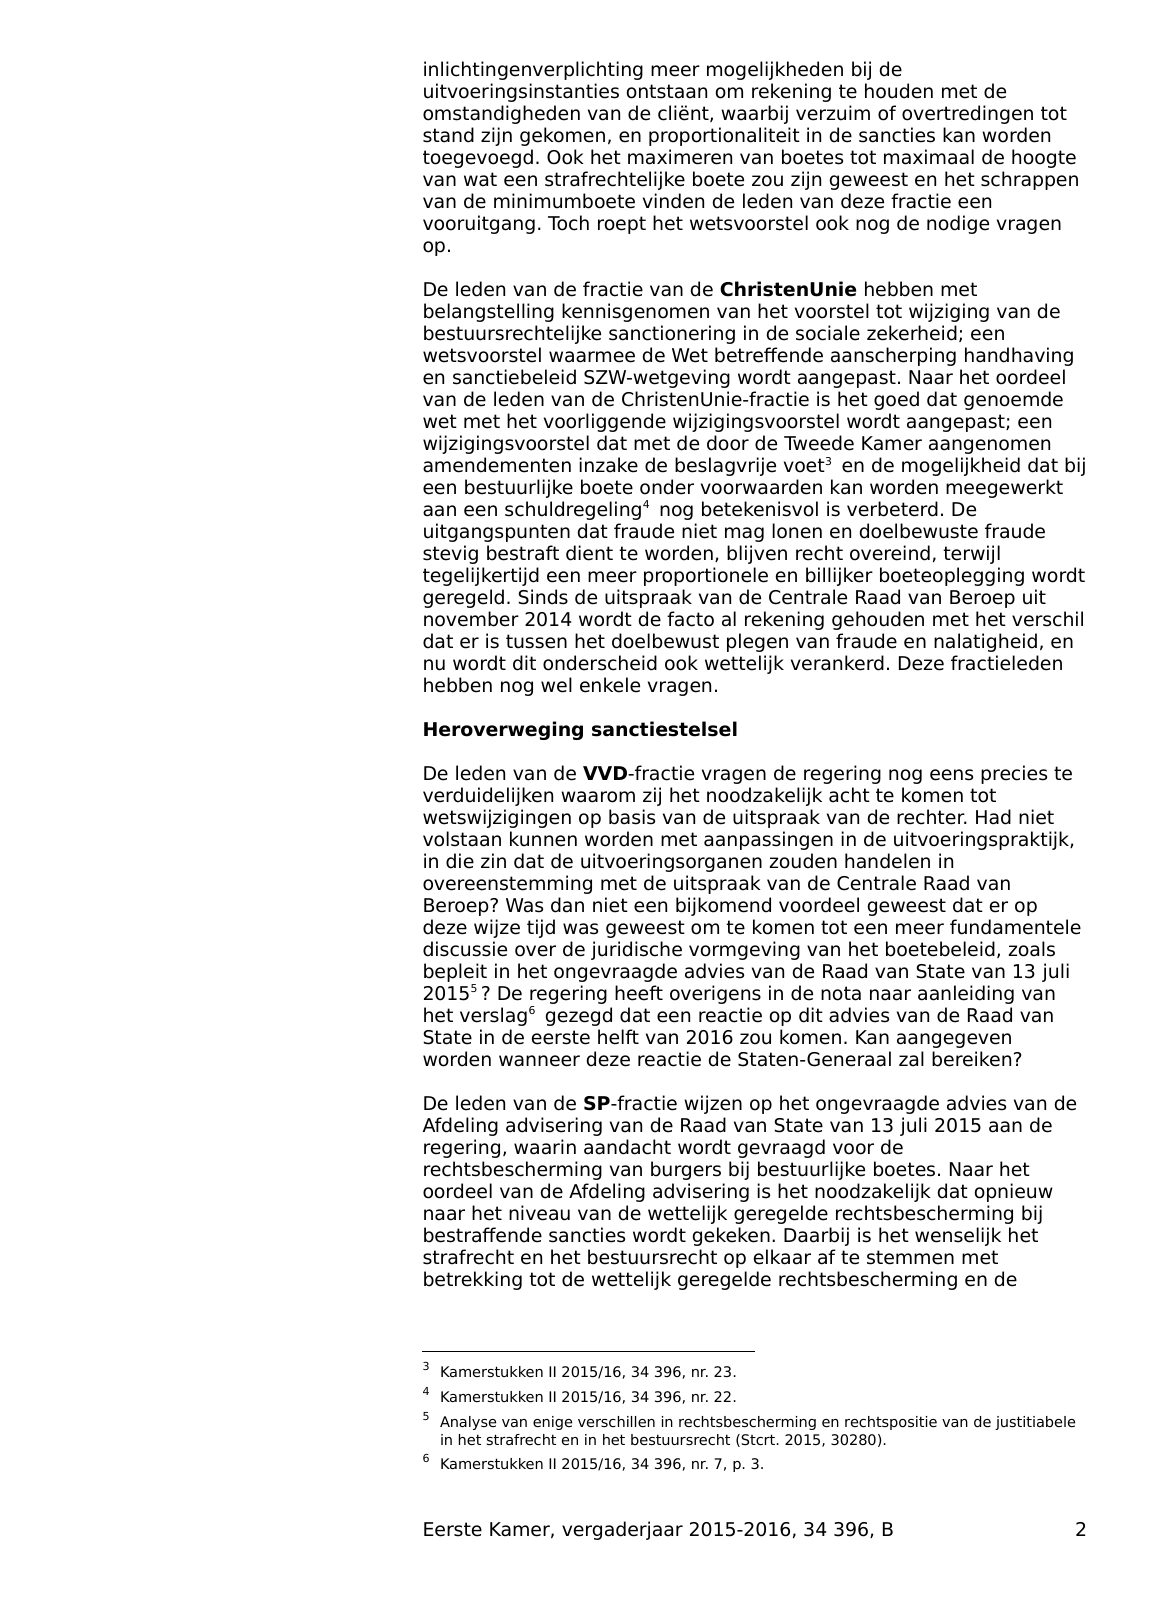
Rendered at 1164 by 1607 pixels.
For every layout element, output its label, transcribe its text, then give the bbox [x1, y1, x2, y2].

text Kamerstukken II 2015/16, 34 396, nr. 22. [422, 1385, 1087, 1407]
text inlichtingenverplichting meer mogelijkheden bij de uitvoeringsinstanties ontstaan om rekening te houden met de omstandigheden van de cliënt, waarbij verzuim of overtredingen tot stand zijn gekomen, en proportionaliteit in de sancties kan worden toegevoegd. Ook het maximeren van boetes tot maximaal de hoogte van wat een strafrechtelijke boete zou zijn geweest en het schrappen van de minimumboete vinden de leden van deze fractie een vooruitgang. Toch roept het wetsvoorstel ook nog de nodige vragen op. [422, 59, 1087, 257]
text De leden van de VVD-fractie vragen de regering nog eens precies te verduidelijken waarom zij het noodzakelijk acht te komen tot wetswijzigingen op basis van de uitspraak van de rechter. Had niet volstaan kunnen worden met aanpassingen in de uitvoeringspraktijk, in die zin dat de uitvoeringsorganen zouden handelen in overeenstemming met de uitspraak van de Centrale Raad van Beroep? Was dan niet een bijkomend voordeel geweest dat er op deze wijze tijd was geweest om te komen tot een meer fundamentele discussie over de juridische vormgeving van het boetebeleid, zoals bepleit in het ongevraagde advies van de Raad van State van 13 juli 2015? De regering heeft overigens in de nota naar aanleiding van het verslag gezegd dat een reactie op dit advies van de Raad van State in de eerste helft van 2016 zou komen. Kan aangegeven worden wanneer deze reactie de Staten-Generaal zal bereiken? [422, 763, 1087, 1071]
text De leden van de SP-fractie wijzen op het ongevraagde advies van de Afdeling advisering van de Raad van State van 13 juli 2015 aan de regering, waarin aandacht wordt gevraagd voor de rechtsbescherming van burgers bij bestuurlijke boetes. Naar het oordeel van de Afdeling advisering is het noodzakelijk dat opnieuw naar het niveau van de wettelijk geregelde rechtsbescherming bij bestraffende sancties wordt gekeken. Daarbij is het wenselijk het strafrecht en het bestuursrecht op elkaar af te stemmen met betrekking tot de wettelijk geregelde rechtsbescherming en de [422, 1093, 1087, 1291]
text Kamerstukken II 2015/16, 34 396, nr. 23. [422, 1360, 1087, 1382]
text De leden van de fractie van de ChristenUnie hebben met belangstelling kennisgenomen van het voorstel tot wijziging van de bestuursrechtelijke sanctionering in de sociale zekerheid; een wetsvoorstel waarmee de Wet betreffende aanscherping handhaving en sanctiebeleid SZW-wetgeving wordt aangepast. Naar het oordeel van de leden van de ChristenUnie-fractie is het goed dat genoemde wet met het voorliggende wijzigingsvoorstel wordt aangepast; een wijzigingsvoorstel dat met de door de Tweede Kamer aangenomen amendementen inzake de beslagvrije voet en de mogelijkheid dat bij een bestuurlijke boete onder voorwaarden kan worden meegewerkt aan een schuldregeling nog betekenisvol is verbeterd. De uitgangspunten dat fraude niet mag lonen en doelbewuste fraude stevig bestraft dient te worden, blijven recht overeind, terwijl tegelijkertijd een meer proportionele en billijker boeteoplegging wordt geregeld. Sinds de uitspraak van de Centrale Raad van Beroep uit november 2014 wordt de facto al rekening gehouden met het verschil dat er is tussen het doelbewust plegen van fraude en nalatigheid, en nu wordt dit onderscheid ook wettelijk verankerd. Deze fractieleden hebben nog wel enkele vragen. [422, 279, 1087, 697]
subtitle Heroverweging sanctiestelsel [422, 719, 1087, 741]
text Kamerstukken II 2015/16, 34 396, nr. 7, p. 3. [422, 1452, 1087, 1474]
text Analyse van enige verschillen in rechtsbescherming en rechtspositie van de justitiabele in het strafrecht en in het bestuursrecht (Stcrt. 2015, 30280). [422, 1410, 1087, 1449]
